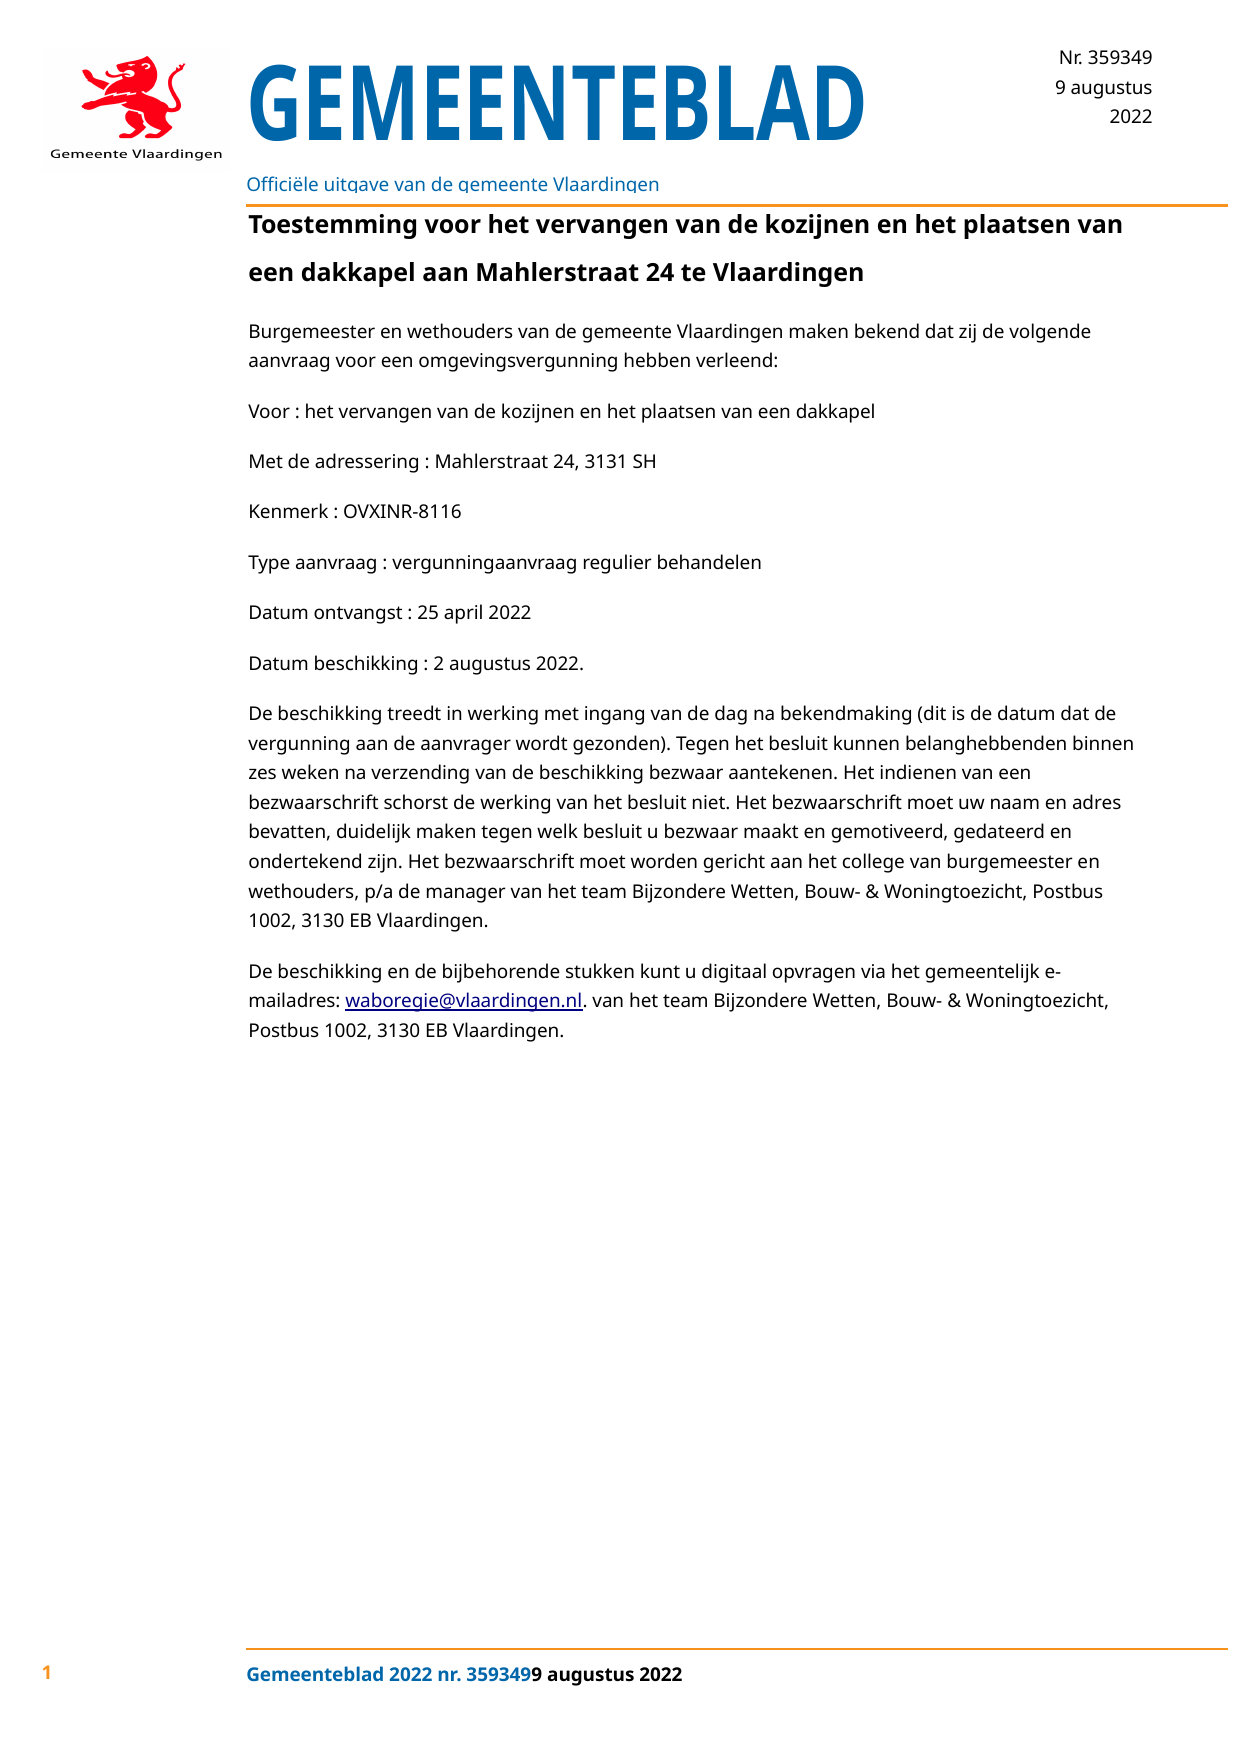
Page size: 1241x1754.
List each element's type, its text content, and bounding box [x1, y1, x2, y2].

text Datum ontvangst : 25 april 2022 [248, 599, 1152, 625]
text Toestemming voor het vervangen van de kozijnen en het plaatsen van een dakkapel aan Mahlerstraat 24 te Vlaardingen [248, 207, 1152, 288]
text De beschikking treedt in werking met ingang van de dag na bekendmaking (dit is de datum dat de vergunning aan de aanvrager wordt gezonden). Tegen het besluit kunnen belanghebbenden binnen zes weken na verzending van de beschikking bezwaar aantekenen. Het indienen van een bezwaarschrift schorst de werking van het besluit niet. Het bezwaarschrift moet uw naam en adres bevatten, duidelijk maken tegen welk besluit u bezwaar maakt en gemotiveerd, gedateerd en ondertekend zijn. Het bezwaarschrift moet worden gericht aan het college van burgemeester en wethouders, p/a de manager van het team Bijzondere Wetten, Bouw- & Woningtoezicht, Postbus 1002, 3130 EB Vlaardingen. [248, 700, 1152, 933]
text Met de adressering : Mahlerstraat 24, 3131 SH [248, 448, 1152, 474]
picture [41, 47, 231, 172]
text Voor : het vervangen van de kozijnen en het plaatsen van een dakkapel [248, 398, 1152, 424]
text Kenmerk : OVXINR-8116 [248, 499, 1152, 524]
text Datum beschikking : 2 augustus 2022. [248, 650, 1152, 676]
text Burgemeester en wethouders van de gemeente Vlaardingen maken bekend dat zij de volgende aanvraag voor een omgevingsvergunning hebben verleend: [248, 318, 1152, 373]
text Type aanvraag : vergunningaanvraag regulier behandelen [248, 549, 1152, 575]
text De beschikking en de bijbehorende stukken kunt u digitaal opvragen via het gemeentelijk e-mailadres: waboregie@vlaardingen.nl. van het team Bijzondere Wetten, Bouw- & Woningtoezicht, Postbus 1002, 3130 EB Vlaardingen. [248, 958, 1152, 1043]
